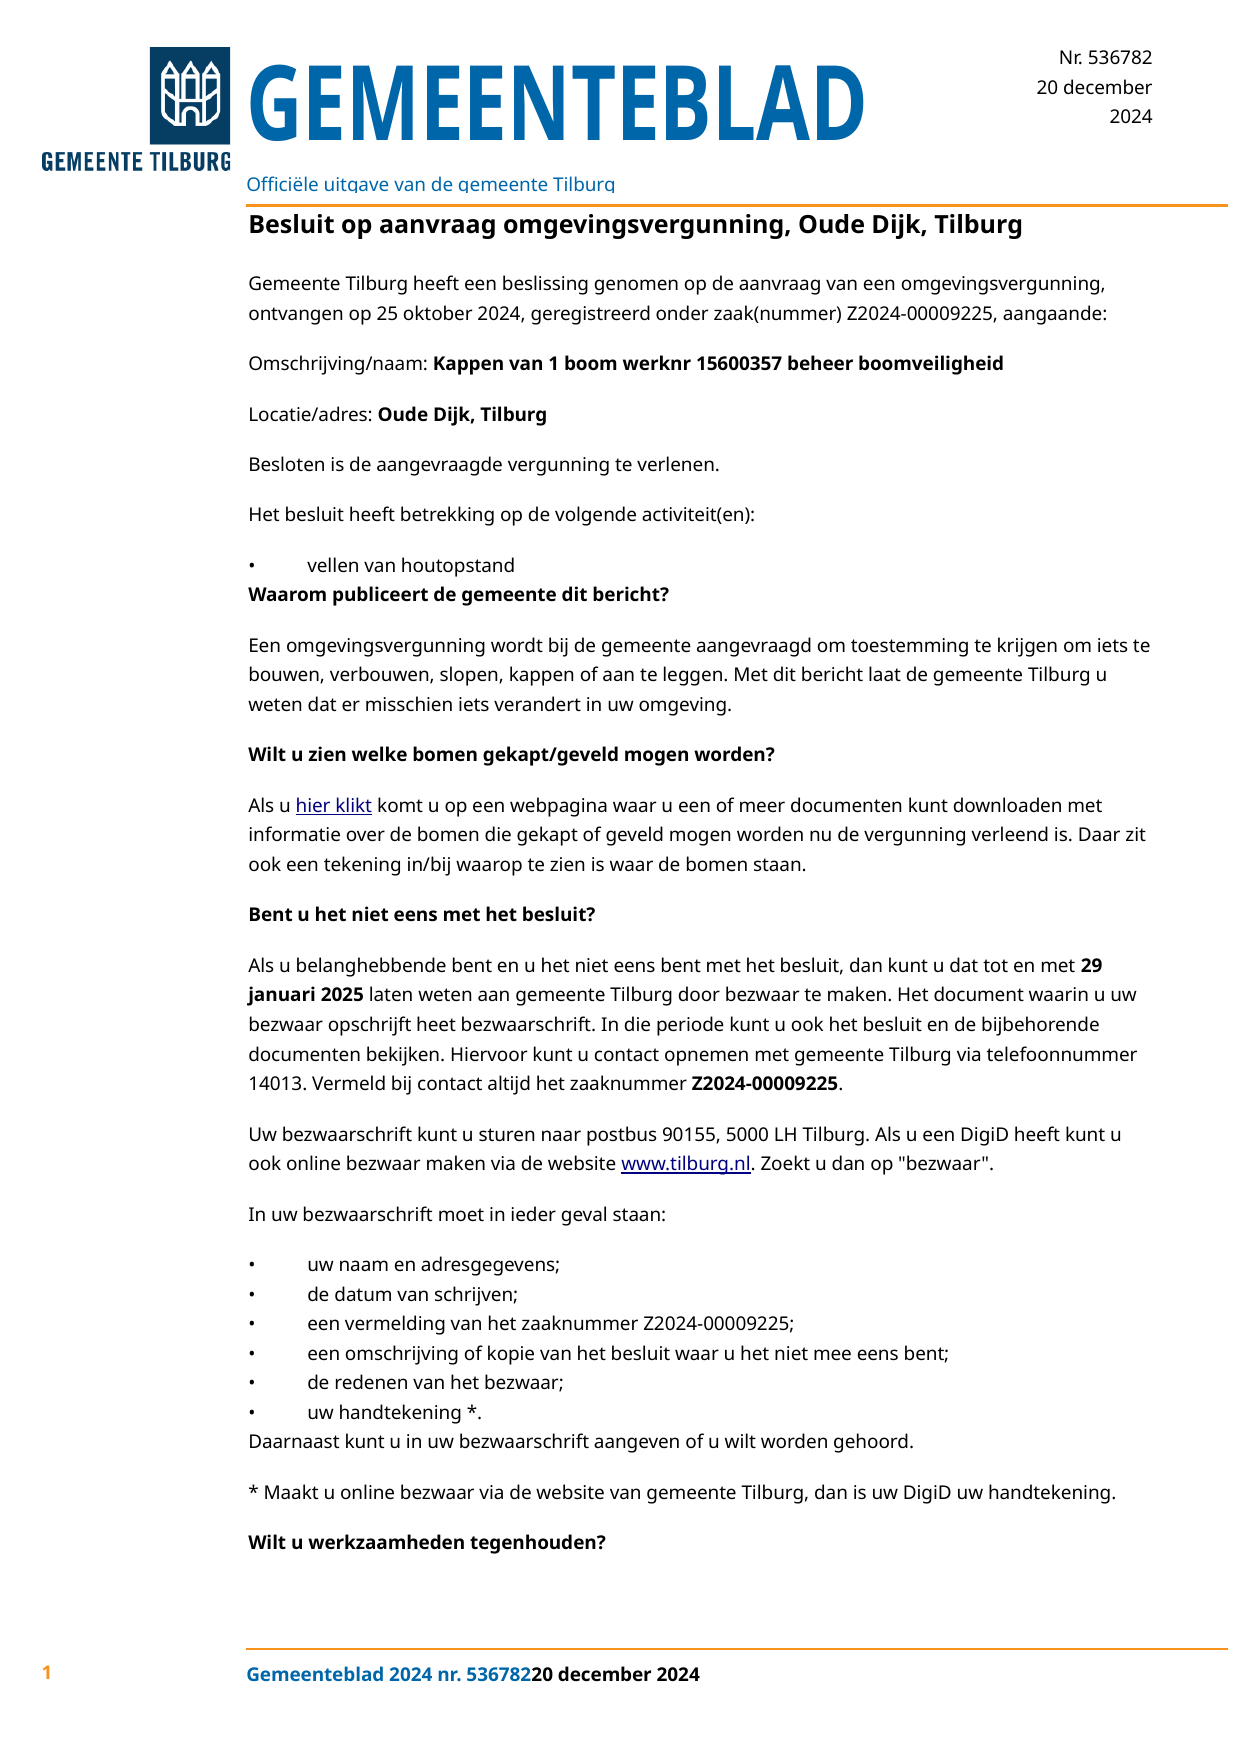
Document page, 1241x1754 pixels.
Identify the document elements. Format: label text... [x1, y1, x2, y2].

text Besloten is de aangevraagde vergunning te verlenen. [248, 451, 1152, 477]
picture [41, 47, 231, 172]
text Gemeente Tilburg heeft een beslissing genomen op de aanvraag van een omgevingsvergunning, ontvangen op 25 oktober 2024, geregistreerd onder zaak(nummer) Z2024-00009225, aangaande: [248, 270, 1152, 326]
text In uw bezwaarschrift moet in ieder geval staan: [248, 1201, 1152, 1226]
text Bent u het niet eens met het besluit? [248, 902, 1152, 927]
text Wilt u zien welke bomen gekapt/geveld mogen worden? [248, 742, 1152, 767]
text Locatie/adres: Oude Dijk, Tilburg [248, 401, 1152, 426]
text Als u hier klikt komt u op een webpagina waar u een of meer documenten kunt downloaden met informatie over de bomen die gekapt of geveld mogen worden nu de vergunning verleend is. Daar zit ook een tekening in/bij waarop te zien is waar de bomen staan. [248, 792, 1152, 877]
list de datum van schrijven; [248, 1281, 1152, 1306]
text * Maakt u online bezwaar via de website van gemeente Tilburg, dan is uw DigiD uw handtekening. [248, 1479, 1152, 1505]
text Waarom publiceert de gemeente dit bericht? [248, 582, 1152, 607]
text Besluit op aanvraag omgevingsvergunning, Oude Dijk, Tilburg [248, 207, 1152, 241]
text Daarnaast kunt u in uw bezwaarschrift aangeven of u wilt worden gehoord. [248, 1429, 1152, 1454]
list vellen van houtopstand [248, 552, 1152, 578]
list een omschrijving of kopie van het besluit waar u het niet mee eens bent; [248, 1340, 1152, 1366]
text Het besluit heeft betrekking op de volgende activiteit(en): [248, 502, 1152, 527]
list uw handtekening *. [248, 1399, 1152, 1425]
list uw naam en adresgegevens; [248, 1251, 1152, 1277]
text Een omgevingsvergunning wordt bij de gemeente aangevraagd om toestemming te krijgen om iets te bouwen, verbouwen, slopen, kappen of aan te leggen. Met dit bericht laat de gemeente Tilburg u weten dat er misschien iets verandert in uw omgeving. [248, 632, 1152, 717]
list een vermelding van het zaaknummer Z2024-00009225; [248, 1310, 1152, 1336]
list de redenen van het bezwaar; [248, 1369, 1152, 1395]
text Wilt u werkzaamheden tegenhouden? [248, 1529, 1152, 1555]
text Omschrijving/naam: Kappen van 1 boom werknr 15600357 beheer boomveiligheid [248, 350, 1152, 376]
text Uw bezwaarschrift kunt u sturen naar postbus 90155, 5000 LH Tilburg. Als u een DigiD heeft kunt u ook online bezwaar maken via de website www.tilburg.nl. Zoekt u dan op "bezwaar". [248, 1121, 1152, 1176]
text Als u belanghebbende bent en u het niet eens bent met het besluit, dan kunt u dat tot en met 29 januari 2025 laten weten aan gemeente Tilburg door bezwaar te maken. Het document waarin u uw bezwaar opschrijft heet bezwaarschrift. In die periode kunt u ook het besluit en de bijbehorende documenten bekijken. Hiervoor kunt u contact opnemen met gemeente Tilburg via telefoonnummer 14013. Vermeld bij contact altijd het zaaknummer Z2024-00009225. [248, 952, 1152, 1096]
